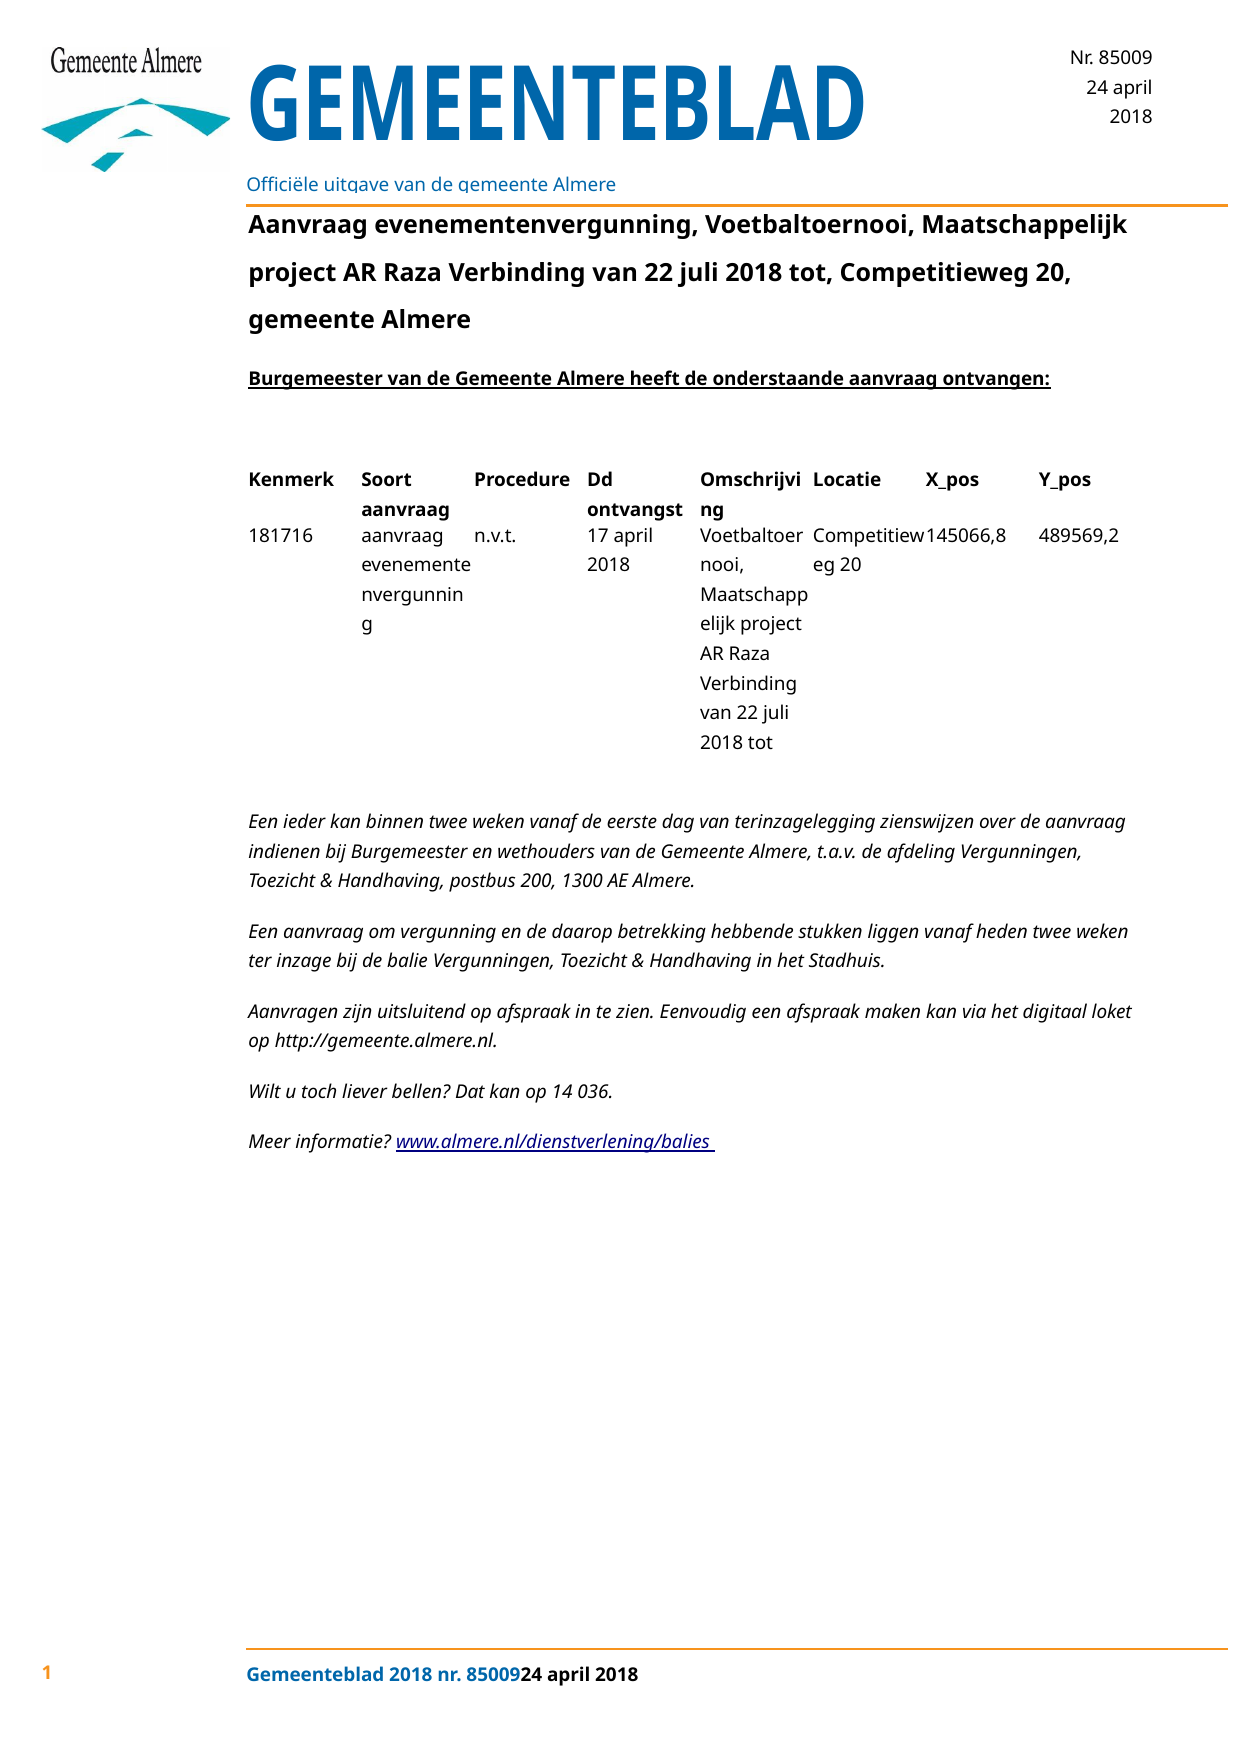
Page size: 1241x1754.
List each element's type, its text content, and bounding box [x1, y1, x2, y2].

table_cell 145066,8 [926, 522, 1038, 754]
table_header Y_pos [1039, 466, 1152, 522]
table_header Omschrijving [700, 466, 813, 522]
text Een ieder kan binnen twee weken vanaf de eerste dag van terinzagelegging zienswijzen over de aanvraag indienen bij Burgemeester en wethouders van de Gemeente Almere, t.a.v. de afdeling Vergunningen, Toezicht & Handhaving, postbus 200, 1300 AE Almere. [248, 808, 1152, 893]
table_cell 489569,2 [1039, 522, 1152, 754]
table_cell n.v.t. [474, 522, 587, 754]
table_cell aanvraag evenementenvergunning [361, 522, 474, 754]
table_header Kenmerk [248, 466, 361, 522]
text Wilt u toch liever bellen? Dat kan op 14 036. [248, 1078, 1152, 1103]
table_header Locatie [813, 466, 926, 522]
text Aanvragen zijn uitsluitend op afspraak in te zien. Eenvoudig een afspraak maken kan via het digitaal loket op http://gemeente.almere.nl. [248, 998, 1152, 1053]
text Aanvraag evenementenvergunning, Voetbaltoernooi, Maatschappelijk project AR Raza Verbinding van 22 juli 2018 tot, Competitieweg 20, gemeente Almere [248, 207, 1152, 336]
table_header Dd ontvangst [587, 466, 700, 522]
table_header Soort aanvraag [361, 466, 474, 522]
table_header Procedure [474, 466, 587, 522]
text Burgemeester van de Gemeente Almere heeft de onderstaande aanvraag ontvangen: [248, 366, 1152, 391]
text Meer informatie? www.almere.nl/dienstverlening/balies [248, 1128, 1152, 1154]
picture [41, 47, 231, 172]
table_cell 181716 [248, 522, 361, 754]
text Een aanvraag om vergunning en de daarop betrekking hebbende stukken liggen vanaf heden twee weken ter inzage bij de balie Vergunningen, Toezicht & Handhaving in het Stadhuis. [248, 918, 1152, 973]
table_cell Voetbaltoernooi, Maatschappelijk project AR Raza Verbinding van 22 juli 2018 tot [700, 522, 813, 754]
table_cell 17 april 2018 [587, 522, 700, 754]
table_header X_pos [926, 466, 1038, 522]
table_cell Competitieweg 20 [813, 522, 926, 754]
